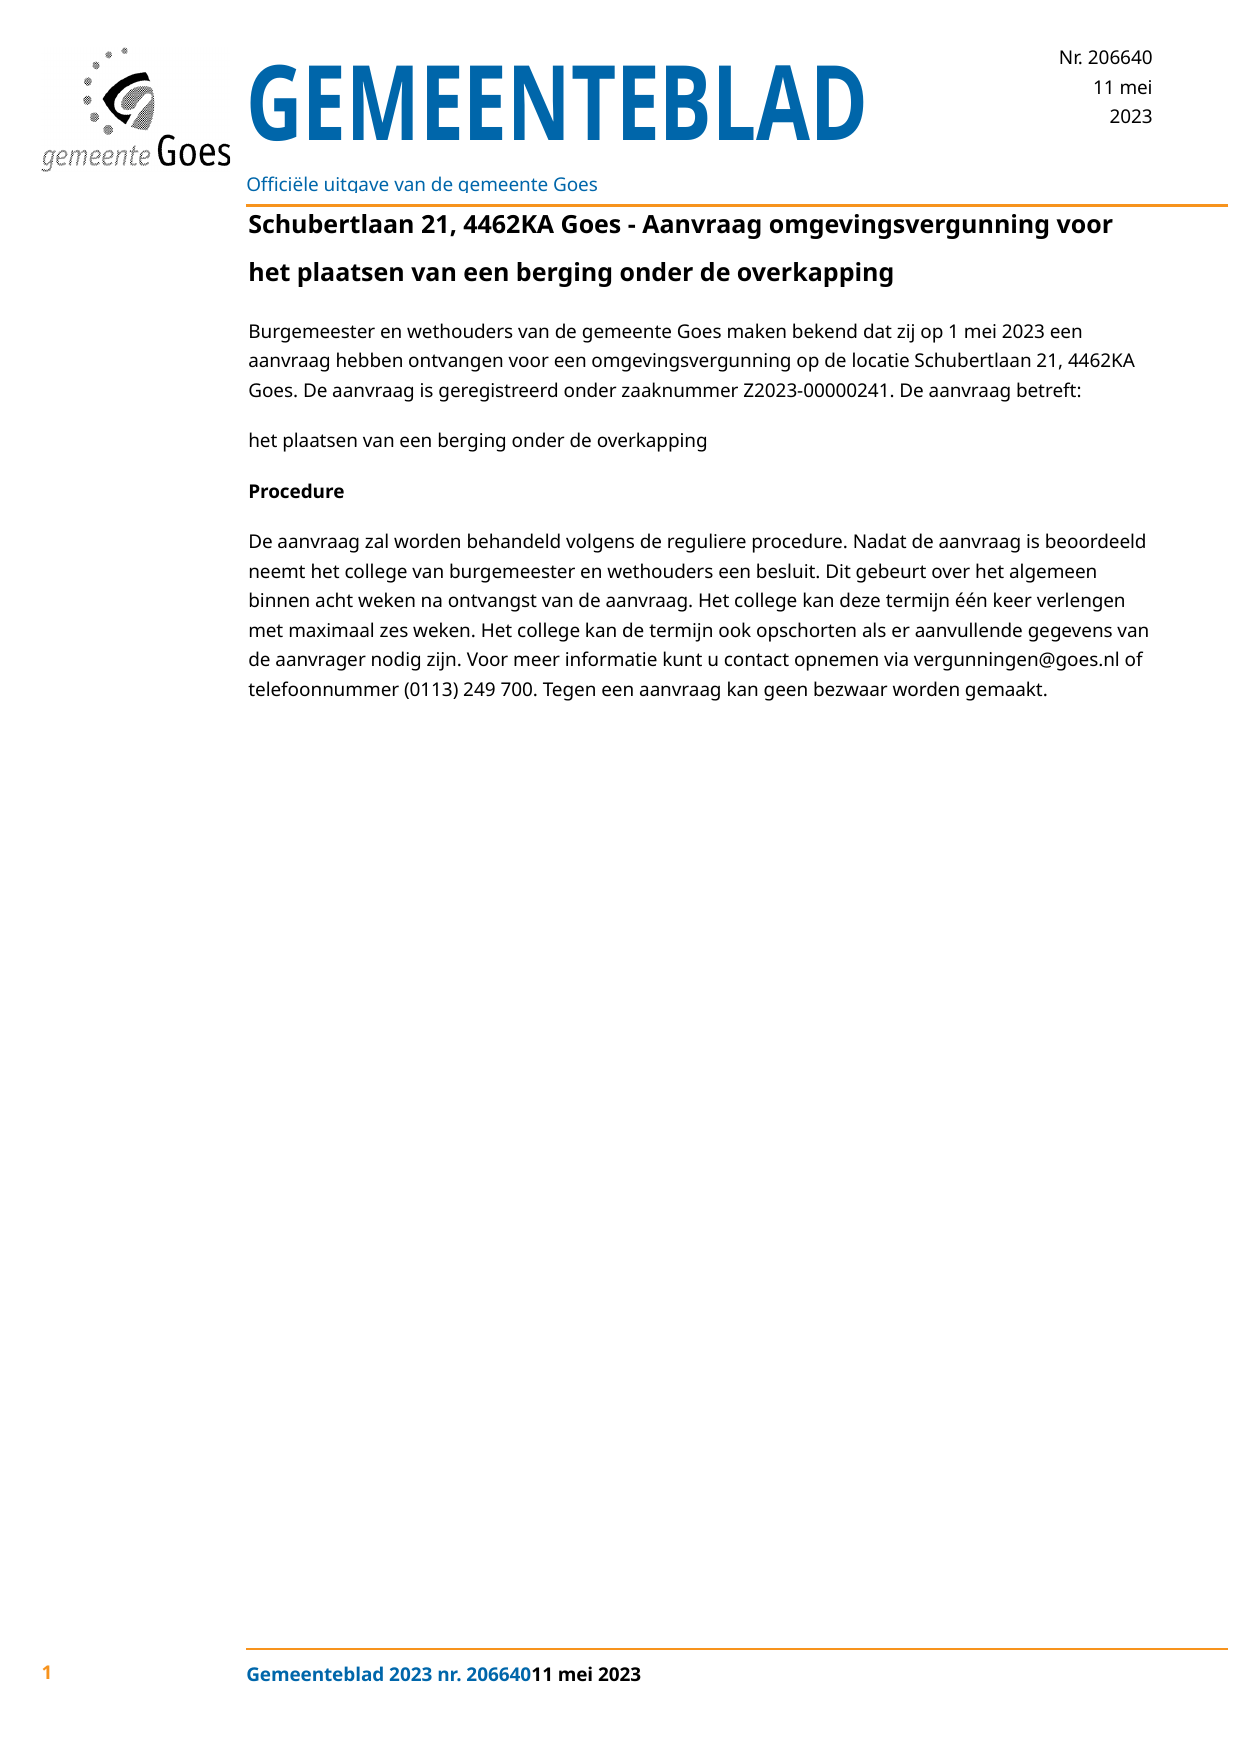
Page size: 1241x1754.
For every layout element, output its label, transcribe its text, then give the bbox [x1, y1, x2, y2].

text het plaatsen van een berging onder de overkapping [248, 427, 1152, 453]
text Schubertlaan 21, 4462KA Goes - Aanvraag omgevingsvergunning voor het plaatsen van een berging onder de overkapping [248, 207, 1152, 288]
text Burgemeester en wethouders van de gemeente Goes maken bekend dat zij op 1 mei 2023 een aanvraag hebben ontvangen voor een omgevingsvergunning op de locatie Schubertlaan 21, 4462KA Goes. De aanvraag is geregistreerd onder zaaknummer Z2023-00000241. De aanvraag betreft: [248, 318, 1152, 403]
picture [41, 47, 231, 172]
text De aanvraag zal worden behandeld volgens de reguliere procedure. Nadat de aanvraag is beoordeeld neemt het college van burgemeester en wethouders een besluit. Dit gebeurt over het algemeen binnen acht weken na ontvangst van de aanvraag. Het college kan deze termijn één keer verlengen met maximaal zes weken. Het college kan de termijn ook opschorten als er aanvullende gegevens van de aanvrager nodig zijn. Voor meer informatie kunt u contact opnemen via vergunningen@goes.nl of telefoonnummer (0113) 249 700. Tegen een aanvraag kan geen bezwaar worden gemaakt. [248, 528, 1152, 702]
text Procedure [248, 478, 1152, 504]
